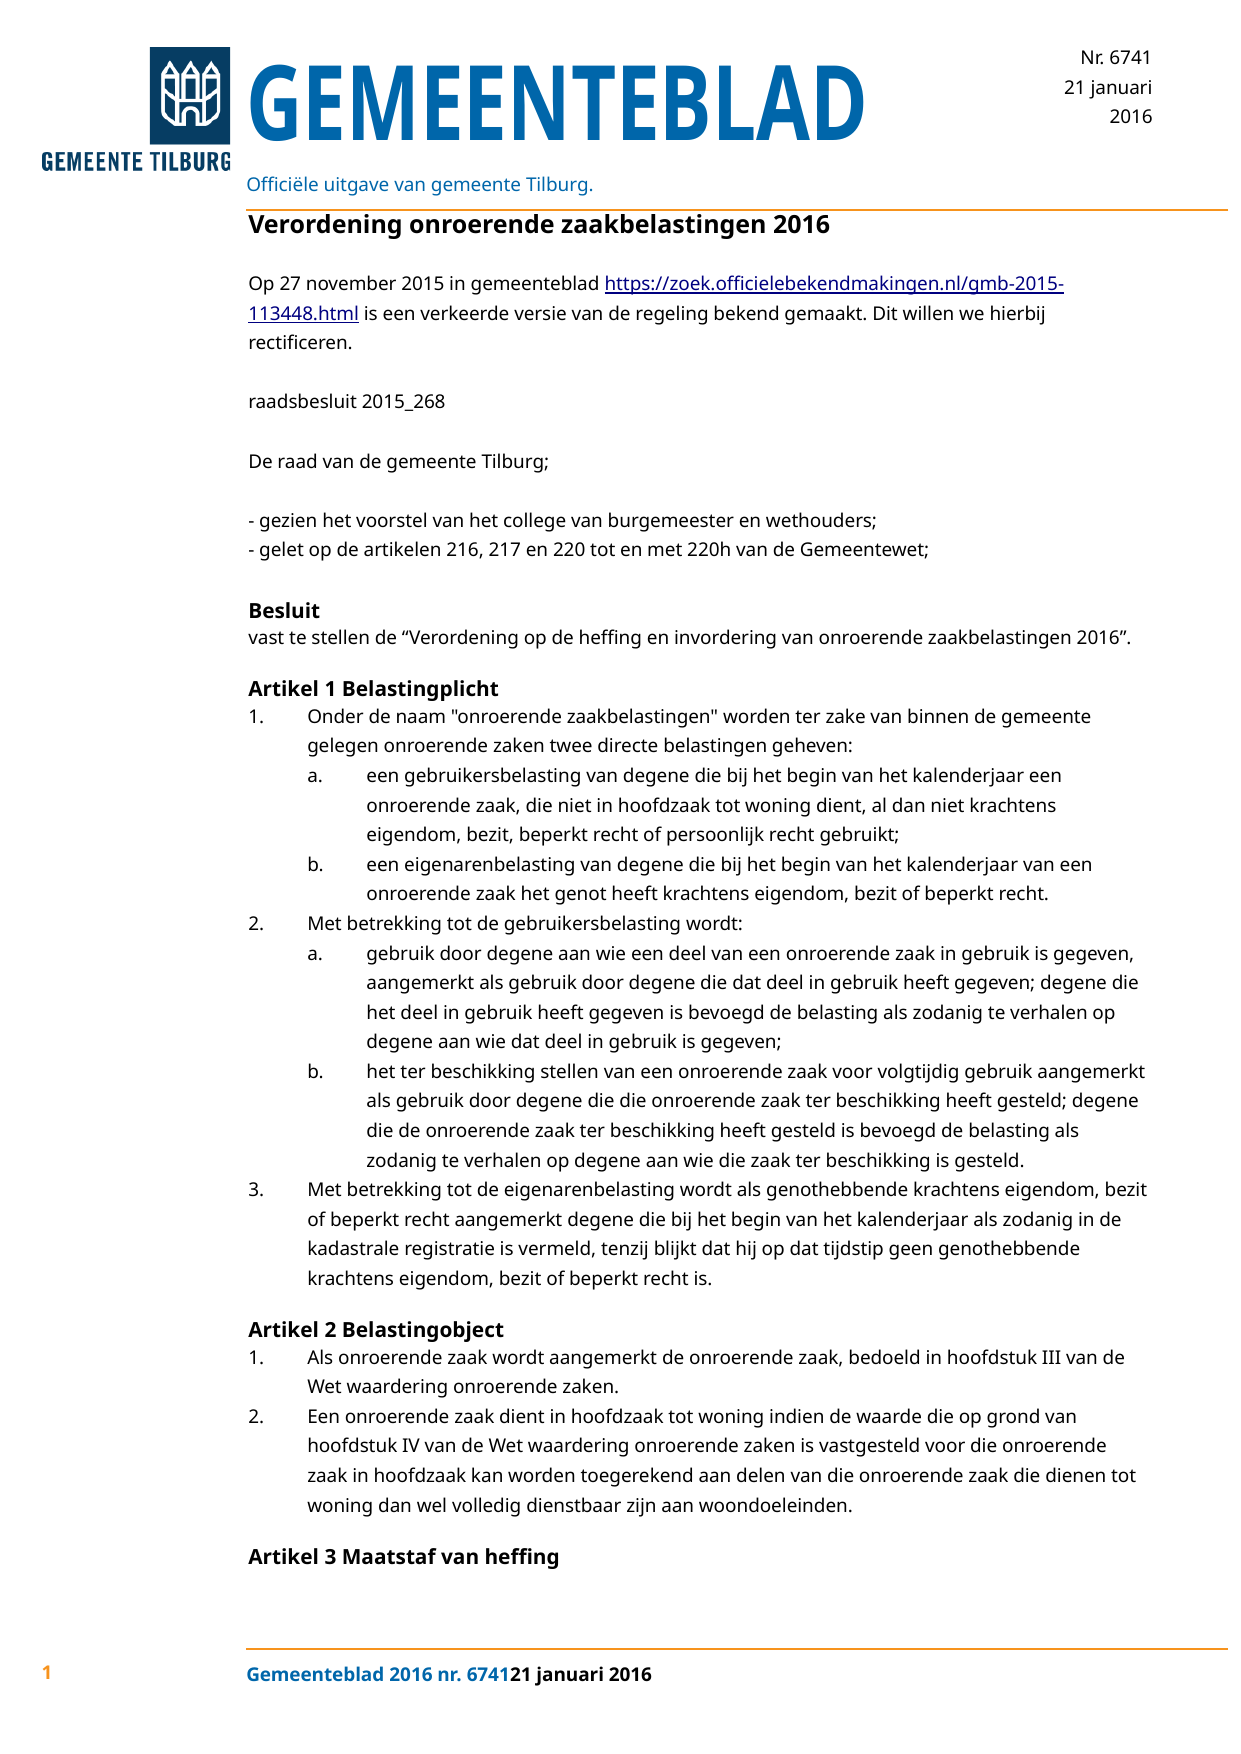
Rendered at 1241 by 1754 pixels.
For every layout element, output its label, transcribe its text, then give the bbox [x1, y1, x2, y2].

text Artikel 1 Belastingplicht [248, 674, 1152, 703]
list een gebruikersbelasting van degene die bij het begin van het kalenderjaar een onroerende zaak, die niet in hoofdzaak tot woning dient, al dan niet krachtens eigendom, bezit, beperkt recht of persoonlijk recht gebruikt; [307, 762, 1152, 847]
list Met betrekking tot de gebruikersbelasting wordt: [248, 910, 1152, 936]
text - gelet op de artikelen 216, 217 en 220 tot en met 220h van de Gemeentewet; [248, 537, 1152, 562]
text - gezien het voorstel van het college van burgemeester en wethouders; [248, 507, 1152, 533]
list gebruik door degene aan wie een deel van een onroerende zaak in gebruik is gegeven, aangemerkt als gebruik door degene die dat deel in gebruik heeft gegeven; degene die het deel in gebruik heeft gegeven is bevoegd de belasting als zodanig te verhalen op degene aan wie dat deel in gebruik is gegeven; [307, 940, 1152, 1054]
text Artikel 3 Maatstaf van heffing [248, 1542, 1152, 1571]
list Met betrekking tot de eigenarenbelasting wordt als genothebbende krachtens eigendom, bezit of beperkt recht aangemerkt degene die bij het begin van het kalenderjaar als zodanig in de kadastrale registratie is vermeld, tenzij blijkt dat hij op dat tijdstip geen genothebbende krachtens eigendom, bezit of beperkt recht is. [248, 1176, 1152, 1291]
text Verordening onroerende zaakbelastingen 2016 [248, 211, 1152, 241]
text De raad van de gemeente Tilburg; [248, 448, 1152, 473]
list Onder de naam "onroerende zaakbelastingen" worden ter zake van binnen de gemeente gelegen onroerende zaken twee directe belastingen geheven: [248, 703, 1152, 758]
text vast te stellen de “Verordening op de heffing en invordering van onroerende zaakbelastingen 2016”. [248, 624, 1152, 650]
text raadsbesluit 2015_268 [248, 389, 1152, 414]
text Artikel 2 Belastingobject [248, 1316, 1152, 1344]
list een eigenarenbelasting van degene die bij het begin van het kalenderjaar van een onroerende zaak het genot heeft krachtens eigendom, bezit of beperkt recht. [307, 851, 1152, 906]
list het ter beschikking stellen van een onroerende zaak voor volgtijdig gebruik aangemerkt als gebruik door degene die die onroerende zaak ter beschikking heeft gesteld; degene die de onroerende zaak ter beschikking heeft gesteld is bevoegd de belasting als zodanig te verhalen op degene aan wie die zaak ter beschikking is gesteld. [307, 1058, 1152, 1172]
list Een onroerende zaak dient in hoofdzaak tot woning indien de waarde die op grond van hoofdstuk IV van de Wet waardering onroerende zaken is vastgesteld voor die onroerende zaak in hoofdzaak kan worden toegerekend aan delen van die onroerende zaak die dienen tot woning dan wel volledig dienstbaar zijn aan woondoeleinden. [248, 1403, 1152, 1518]
text Op 27 november 2015 in gemeenteblad https://zoek.officielebekendmakingen.nl/gmb-2015-113448.html is een verkeerde versie van de regeling bekend gemaakt. Dit willen we hierbij rectificeren. [248, 270, 1152, 355]
list Als onroerende zaak wordt aangemerkt de onroerende zaak, bedoeld in hoofdstuk III van de Wet waardering onroerende zaken. [248, 1344, 1152, 1399]
picture [41, 47, 231, 172]
text Besluit [248, 596, 1152, 624]
